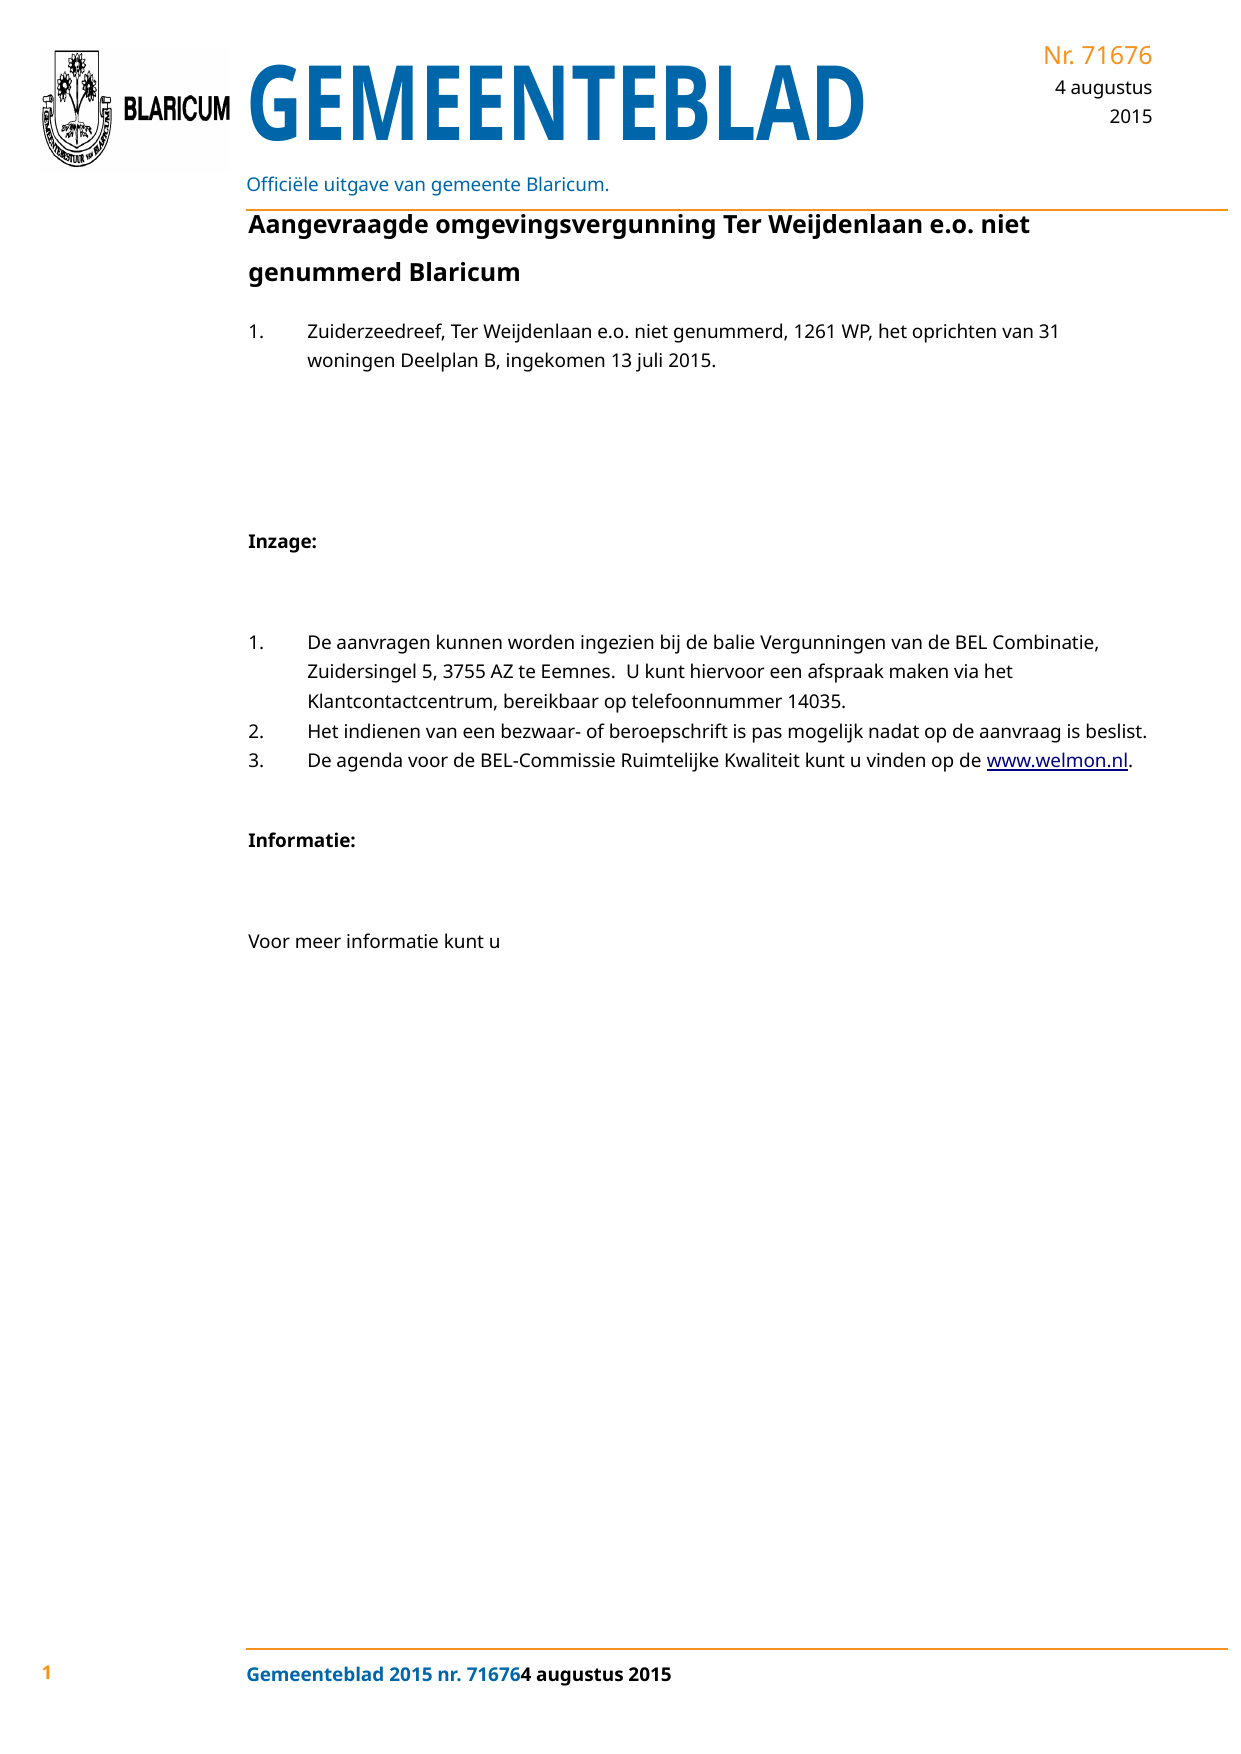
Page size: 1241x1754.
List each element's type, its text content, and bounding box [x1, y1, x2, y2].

text Voor meer informatie kunt u [248, 928, 1152, 954]
list Zuiderzeedreef, Ter Weijdenlaan e.o. niet genummerd, 1261 WP, het oprichten van 31 woningen Deelplan B, ingekomen 13 juli 2015. [248, 318, 1152, 373]
list Het indienen van een bezwaar- of beroepschrift is pas mogelijk nadat op de aanvraag is beslist. [248, 718, 1152, 744]
list De aanvragen kunnen worden ingezien bij de balie Vergunningen van de BEL Combinatie, Zuidersingel 5, 3755 AZ te Eemnes. U kunt hiervoor een afspraak maken via het Klantcontactcentrum, bereikbaar op telefoonnummer 14035. [248, 629, 1152, 714]
text Inzage: [248, 528, 1152, 554]
list De agenda voor de BEL-Commissie Ruimtelijke Kwaliteit kunt u vinden op de www.welmon.nl. [248, 747, 1152, 773]
text Informatie: [248, 827, 1152, 853]
picture [41, 47, 231, 172]
text Aangevraagde omgevingsvergunning Ter Weijdenlaan e.o. niet genummerd Blaricum [248, 211, 1152, 288]
